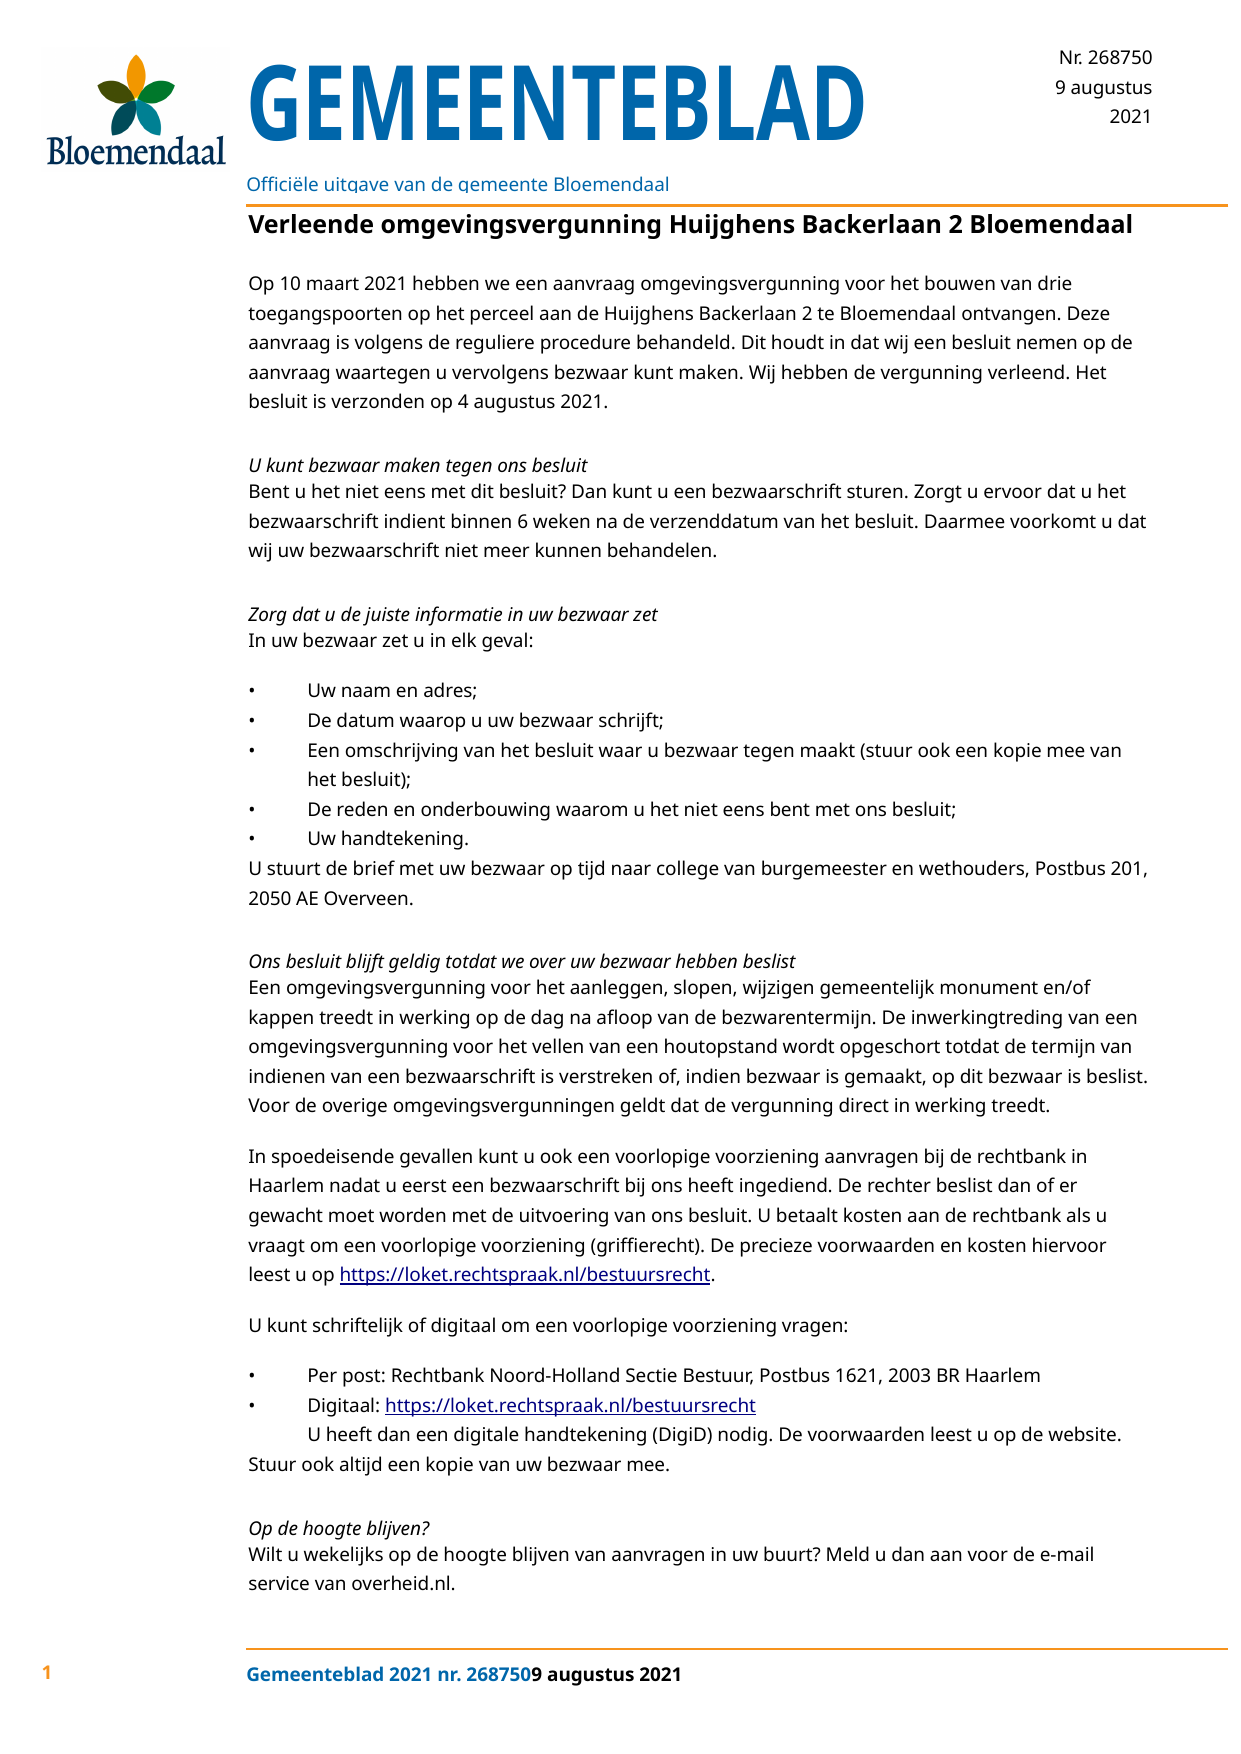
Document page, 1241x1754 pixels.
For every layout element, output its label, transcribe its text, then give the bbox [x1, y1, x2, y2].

text U kunt bezwaar maken tegen ons besluit [248, 453, 1152, 478]
list De reden en onderbouwing waarom u het niet eens bent met ons besluit; [248, 796, 1152, 822]
text Een omgevingsvergunning voor het aanleggen, slopen, wijzigen gemeentelijk monument en/of kappen treedt in werking op de dag na afloop van de bezwarentermijn. De inwerkingtreding van een omgevingsvergunning voor het vellen van een houtopstand wordt opgeschort totdat de termijn van indienen van een bezwaarschrift is verstreken of, indien bezwaar is gemaakt, op dit bezwaar is beslist. Voor de overige omgevingsvergunningen geldt dat de vergunning direct in werking treedt. [248, 974, 1152, 1118]
text U stuurt de brief met uw bezwaar op tijd naar college van burgemeester en wethouders, Postbus 201, 2050 AE Overveen. [248, 855, 1152, 910]
list Uw handtekening. [248, 826, 1152, 851]
picture [41, 47, 231, 172]
text Bent u het niet eens met dit besluit? Dan kunt u een bezwaarschrift sturen. Zorgt u ervoor dat u het bezwaarschrift indient binnen 6 weken na de verzenddatum van het besluit. Daarmee voorkomt u dat wij uw bezwaarschrift niet meer kunnen behandelen. [248, 478, 1152, 563]
text Op de hoogte blijven? [248, 1515, 1152, 1541]
text Wilt u wekelijks op de hoogte blijven van aanvragen in uw buurt? Meld u dan aan voor de e-mail service van overheid.nl. [248, 1541, 1152, 1596]
text In uw bezwaar zet u in elk geval: [248, 627, 1152, 653]
text In spoedeisende gevallen kunt u ook een voorlopige voorziening aanvragen bij de rechtbank in Haarlem nadat u eerst een bezwaarschrift bij ons heeft ingediend. De rechter beslist dan of er gewacht moet worden met de uitvoering van ons besluit. U betaalt kosten aan de rechtbank als u vraagt om een voorlopige voorziening (griffierecht). De precieze voorwaarden en kosten hiervoor leest u op https://loket.rechtspraak.nl/bestuursrecht. [248, 1143, 1152, 1287]
text Stuur ook altijd een kopie van uw bezwaar mee. [248, 1451, 1152, 1477]
list Een omschrijving van het besluit waar u bezwaar tegen maakt (stuur ook een kopie mee van het besluit); [248, 737, 1152, 792]
list Per post: Rechtbank Noord-Holland Sectie Bestuur, Postbus 1621, 2003 BR Haarlem [248, 1362, 1152, 1388]
list Digitaal: https://loket.rechtspraak.nl/bestuursrecht [248, 1392, 1152, 1418]
text Verleende omgevingsvergunning Huijghens Backerlaan 2 Bloemendaal [248, 207, 1152, 241]
list Uw naam en adres; [248, 678, 1152, 703]
list U heeft dan een digitale handtekening (DigiD) nodig. De voorwaarden leest u op de website. [248, 1421, 1152, 1447]
list De datum waarop u uw bezwaar schrijft; [248, 707, 1152, 733]
text Op 10 maart 2021 hebben we een aanvraag omgevingsvergunning voor het bouwen van drie toegangspoorten op het perceel aan de Huijghens Backerlaan 2 te Bloemendaal ontvangen. Deze aanvraag is volgens de reguliere procedure behandeld. Dit houdt in dat wij een besluit nemen op de aanvraag waartegen u vervolgens bezwaar kunt maken. Wij hebben de vergunning verleend. Het besluit is verzonden op 4 augustus 2021. [248, 270, 1152, 414]
text U kunt schriftelijk of digitaal om een voorlopige voorziening vragen: [248, 1312, 1152, 1338]
text Ons besluit blijft geldig totdat we over uw bezwaar hebben beslist [248, 949, 1152, 974]
text Zorg dat u de juiste informatie in uw bezwaar zet [248, 601, 1152, 627]
